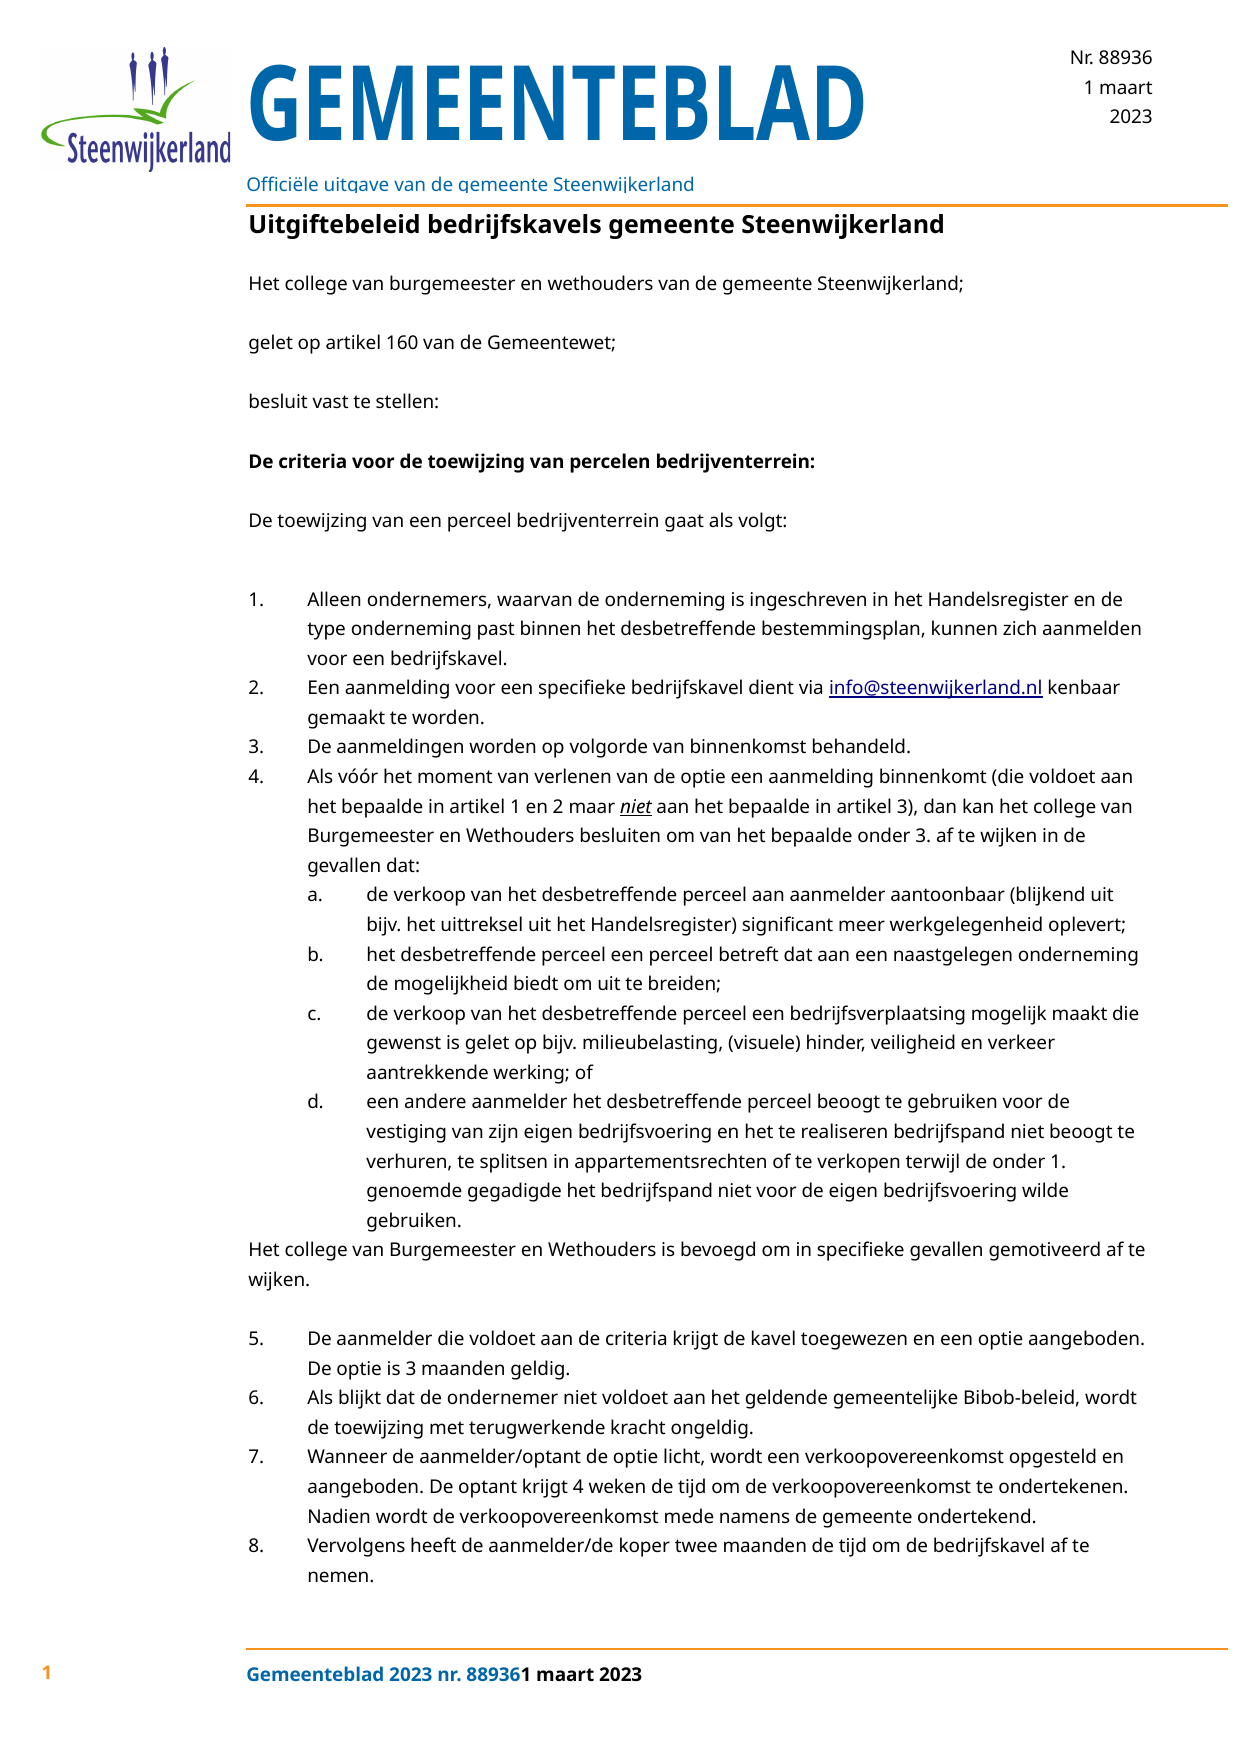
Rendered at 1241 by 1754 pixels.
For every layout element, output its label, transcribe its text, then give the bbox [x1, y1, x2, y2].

text Het college van Burgemeester en Wethouders is bevoegd om in specifieke gevallen gemotiveerd af te wijken. [248, 1237, 1152, 1292]
text Uitgiftebeleid bedrijfskavels gemeente Steenwijkerland [248, 207, 1152, 241]
list het desbetreffende perceel een perceel betreft dat aan een naastgelegen onderneming de mogelijkheid biedt om uit te breiden; [307, 941, 1152, 996]
text De criteria voor de toewijzing van percelen bedrijventerrein: [248, 448, 1152, 473]
list De aanmelder die voldoet aan de criteria krijgt de kavel toegewezen en een optie aangeboden. De optie is 3 maanden geldig. [248, 1325, 1152, 1381]
text gelet op artikel 160 van de Gemeentewet; [248, 329, 1152, 355]
list Vervolgens heeft de aanmelder/de koper twee maanden de tijd om de bedrijfskavel af te nemen. [248, 1532, 1152, 1588]
list de verkoop van het desbetreffende perceel aan aanmelder aantoonbaar (blijkend uit bijv. het uittreksel uit het Handelsregister) significant meer werkgelegenheid oplevert; [307, 882, 1152, 937]
list Een aanmelding voor een specifieke bedrijfskavel dient via info@steenwijkerland.nl kenbaar gemaakt te worden. [248, 674, 1152, 730]
list een andere aanmelder het desbetreffende perceel beoogt te gebruiken voor de vestiging van zijn eigen bedrijfsvoering en het te realiseren bedrijfspand niet beoogt te verhuren, te splitsen in appartementsrechten of te verkopen terwijl de onder 1. genoemde gegadigde het bedrijfspand niet voor de eigen bedrijfsvoering wilde gebruiken. [307, 1089, 1152, 1233]
text besluit vast te stellen: [248, 389, 1152, 414]
list de verkoop van het desbetreffende perceel een bedrijfsverplaatsing mogelijk maakt die gewenst is gelet op bijv. milieubelasting, (visuele) hinder, veiligheid en verkeer aantrekkende werking; of [307, 1000, 1152, 1085]
list Als vóór het moment van verlenen van de optie een aanmelding binnenkomt (die voldoet aan het bepaalde in artikel 1 en 2 maar niet aan het bepaalde in artikel 3), dan kan het college van Burgemeester en Wethouders besluiten om van het bepaalde onder 3. af te wijken in de gevallen dat: [248, 763, 1152, 878]
list De aanmeldingen worden op volgorde van binnenkomst behandeld. [248, 734, 1152, 759]
list Wanneer de aanmelder/optant de optie licht, wordt een verkoopovereenkomst opgesteld en aangeboden. De optant krijgt 4 weken de tijd om de verkoopovereenkomst te ondertekenen. Nadien wordt de verkoopovereenkomst mede namens de gemeente ondertekend. [248, 1444, 1152, 1529]
text De toewijzing van een perceel bedrijventerrein gaat als volgt: [248, 507, 1152, 533]
list Als blijkt dat de ondernemer niet voldoet aan het geldende gemeentelijke Bibob-beleid, wordt de toewijzing met terugwerkende kracht ongeldig. [248, 1384, 1152, 1440]
picture [41, 47, 231, 172]
list Alleen ondernemers, waarvan de onderneming is ingeschreven in het Handelsregister en de type onderneming past binnen het desbetreffende bestemmingsplan, kunnen zich aanmelden voor een bedrijfskavel. [248, 586, 1152, 671]
text Het college van burgemeester en wethouders van de gemeente Steenwijkerland; [248, 270, 1152, 296]
